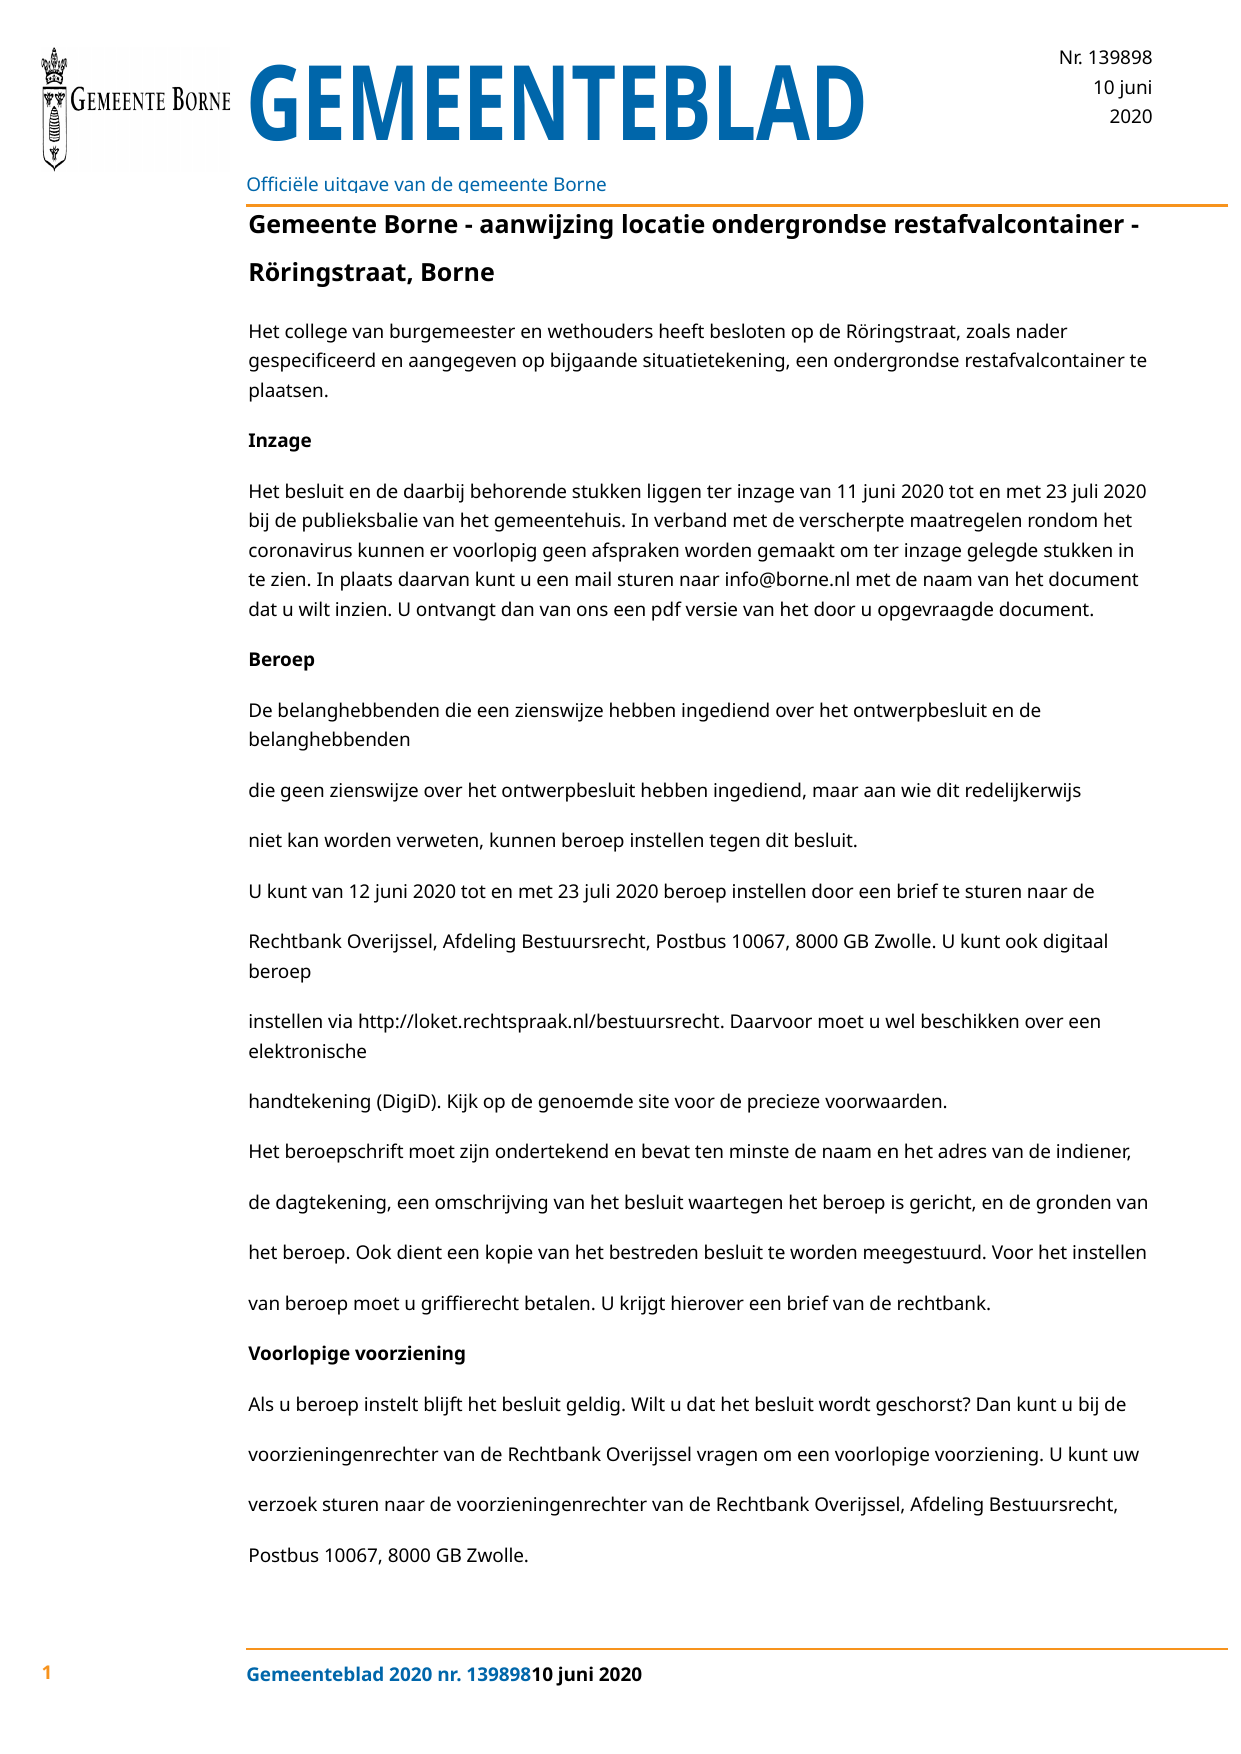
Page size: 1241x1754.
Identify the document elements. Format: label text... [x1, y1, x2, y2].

text handtekening (DigiD). Kijk op de genoemde site voor de precieze voorwaarden. [248, 1088, 1152, 1114]
text De belanghebbenden die een zienswijze hebben ingediend over het ontwerpbesluit en de belanghebbenden [248, 697, 1152, 752]
text Postbus 10067, 8000 GB Zwolle. [248, 1542, 1152, 1568]
text Het beroepschrift moet zijn ondertekend en bevat ten minste de naam en het adres van de indiener, [248, 1139, 1152, 1164]
text van beroep moet u griffierecht betalen. U krijgt hierover een brief van de rechtbank. [248, 1290, 1152, 1316]
text Rechtbank Overijssel, Afdeling Bestuursrecht, Postbus 10067, 8000 GB Zwolle. U kunt ook digitaal beroep [248, 928, 1152, 984]
text instellen via http://loket.rechtspraak.nl/bestuursrecht. Daarvoor moet u wel beschikken over een elektronische [248, 1008, 1152, 1064]
text de dagtekening, een omschrijving van het besluit waartegen het beroep is gericht, en de gronden van [248, 1189, 1152, 1215]
text voorzieningenrechter van de Rechtbank Overijssel vragen om een voorlopige voorziening. U kunt uw [248, 1441, 1152, 1467]
text Als u beroep instelt blijft het besluit geldig. Wilt u dat het besluit wordt geschorst? Dan kunt u bij de [248, 1391, 1152, 1417]
text Het college van burgemeester en wethouders heeft besloten op de Rӧringstraat, zoals nader gespecificeerd en aangegeven op bijgaande situatietekening, een ondergrondse restafvalcontainer te plaatsen. [248, 318, 1152, 403]
picture [41, 47, 231, 172]
text het beroep. Ook dient een kopie van het bestreden besluit te worden meegestuurd. Voor het instellen [248, 1239, 1152, 1265]
text Het besluit en de daarbij behorende stukken liggen ter inzage van 11 juni 2020 tot en met 23 juli 2020 bij de publieksbalie van het gemeentehuis. In verband met de verscherpte maatregelen rondom het coronavirus kunnen er voorlopig geen afspraken worden gemaakt om ter inzage gelegde stukken in te zien. In plaats daarvan kunt u een mail sturen naar info@borne.nl met de naam van het document dat u wilt inzien. U ontvangt dan van ons een pdf versie van het door u opgevraagde document. [248, 478, 1152, 622]
text Gemeente Borne - aanwijzing locatie ondergrondse restafvalcontainer - Rӧringstraat, Borne [248, 207, 1152, 288]
text Inzage [248, 427, 1152, 453]
text U kunt van 12 juni 2020 tot en met 23 juli 2020 beroep instellen door een brief te sturen naar de [248, 878, 1152, 904]
text verzoek sturen naar de voorzieningenrechter van de Rechtbank Overijssel, Afdeling Bestuursrecht, [248, 1492, 1152, 1517]
text die geen zienswijze over het ontwerpbesluit hebben ingediend, maar aan wie dit redelijkerwijs [248, 777, 1152, 803]
text niet kan worden verweten, kunnen beroep instellen tegen dit besluit. [248, 827, 1152, 853]
text Voorlopige voorziening [248, 1340, 1152, 1366]
text Beroep [248, 647, 1152, 672]
